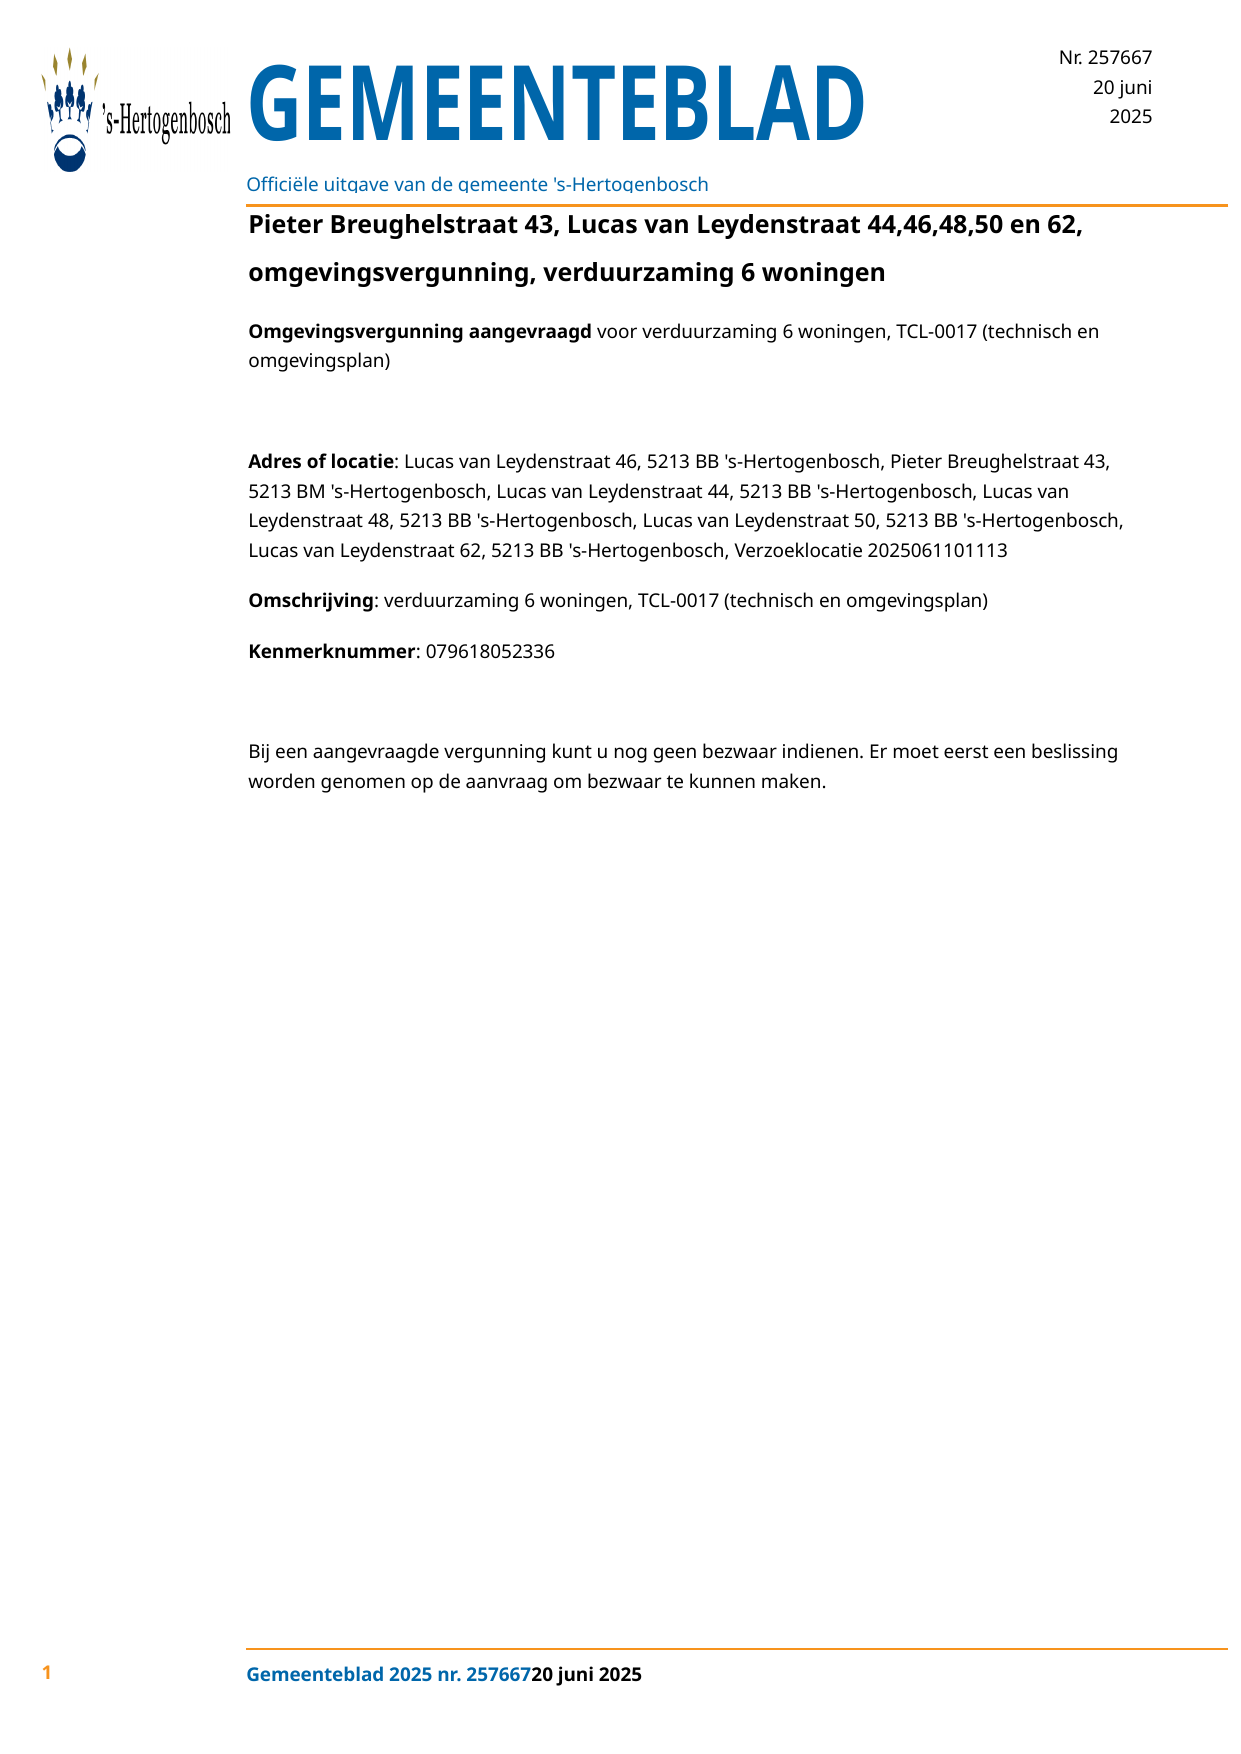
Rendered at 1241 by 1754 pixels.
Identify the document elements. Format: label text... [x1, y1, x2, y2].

text Pieter Breughelstraat 43, Lucas van Leydenstraat 44,46,48,50 en 62, omgevingsvergunning, verduurzaming 6 woningen [248, 207, 1152, 288]
text Adres of locatie: Lucas van Leydenstraat 46, 5213 BB 's-Hertogenbosch, Pieter Breughelstraat 43, 5213 BM 's-Hertogenbosch, Lucas van Leydenstraat 44, 5213 BB 's-Hertogenbosch, Lucas van Leydenstraat 48, 5213 BB 's-Hertogenbosch, Lucas van Leydenstraat 50, 5213 BB 's-Hertogenbosch, Lucas van Leydenstraat 62, 5213 BB 's-Hertogenbosch, Verzoeklocatie 2025061101113 [248, 448, 1152, 563]
text Omgevingsvergunning aangevraagd voor verduurzaming 6 woningen, TCL-0017 (technisch en omgevingsplan) [248, 318, 1152, 373]
text Kenmerknummer: 079618052336 [248, 638, 1152, 664]
text Omschrijving: verduurzaming 6 woningen, TCL-0017 (technisch en omgevingsplan) [248, 587, 1152, 613]
text Bij een aangevraagde vergunning kunt u nog geen bezwaar indienen. Er moet eerst een beslissing worden genomen op de aanvraag om bezwaar te kunnen maken. [248, 739, 1152, 794]
picture [41, 47, 231, 172]
